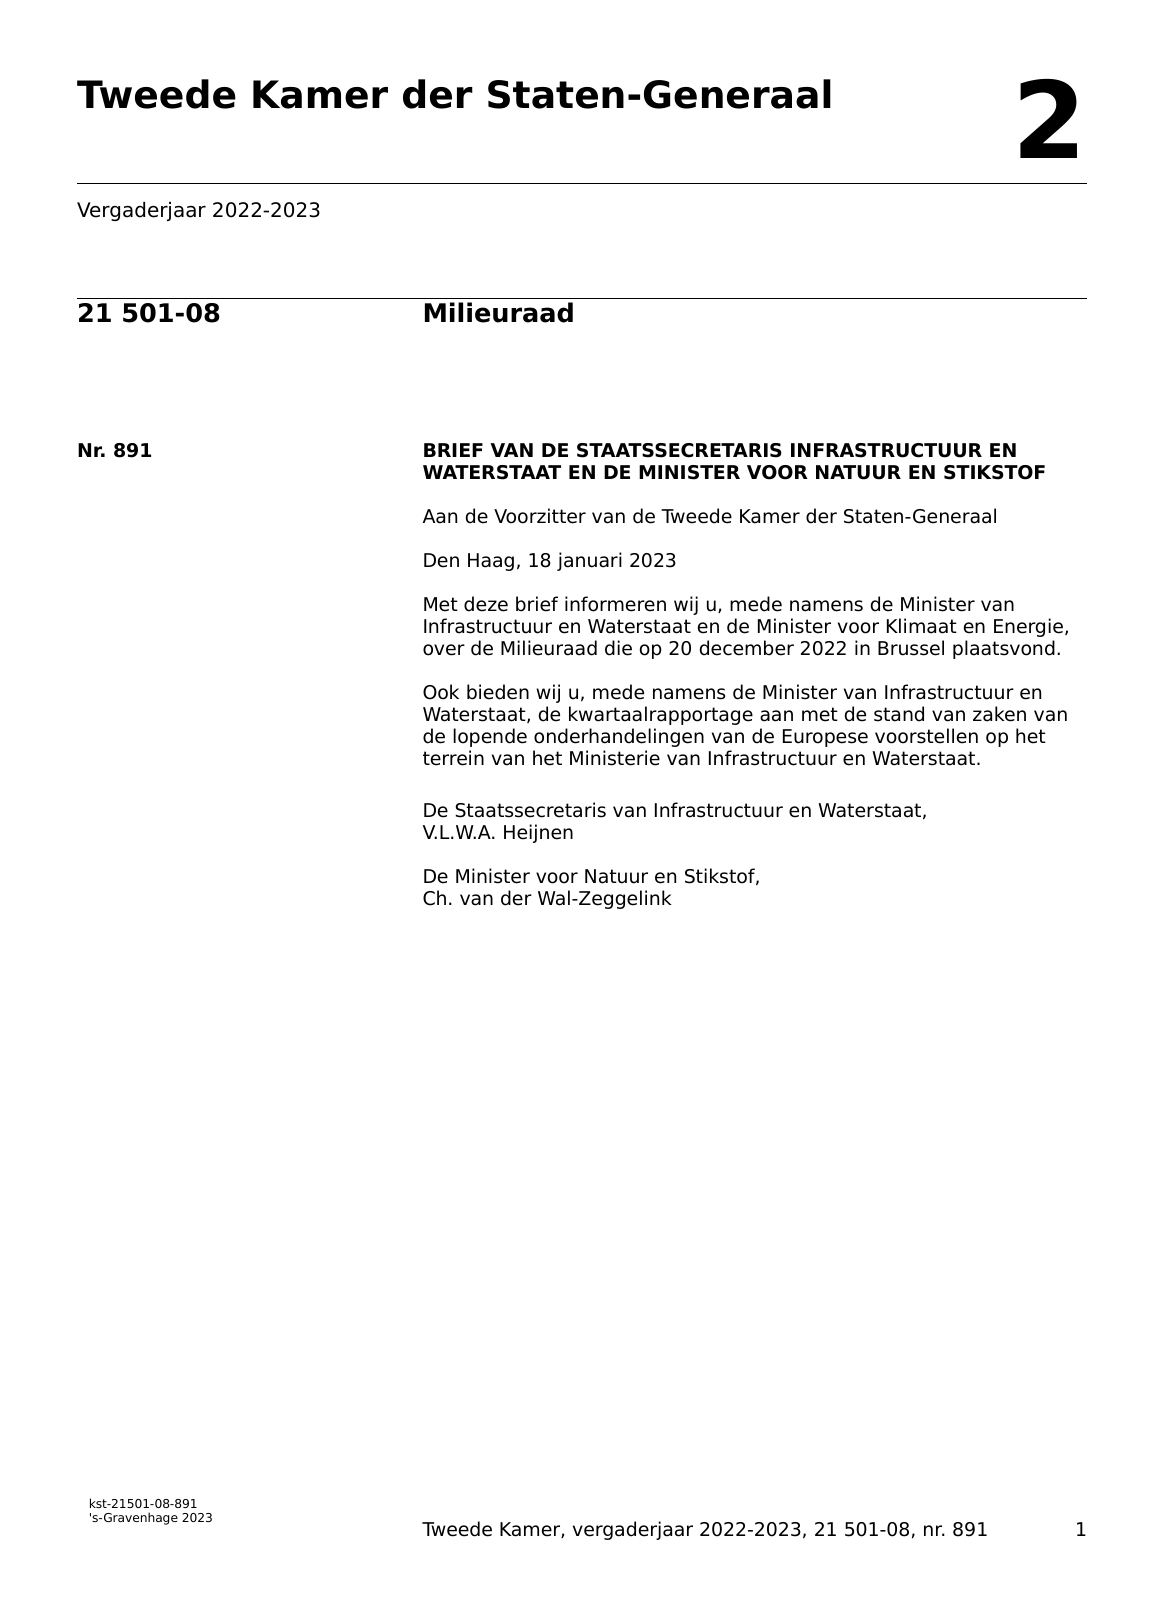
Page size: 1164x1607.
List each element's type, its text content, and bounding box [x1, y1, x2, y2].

text kst-21501-08-891 [88, 1497, 323, 1511]
text Met deze brief informeren wij u, mede namens de Minister van Infrastructuur en Waterstaat en de Minister voor Klimaat en Energie, over de Milieuraad die op 20 december 2022 in Brussel plaatsvond. [422, 594, 1087, 660]
table_header Tweede Kamer der Staten-Generaal [77, 59, 886, 183]
subtitle 21 501-08 Milieuraad [77, 299, 1087, 329]
text De Staatssecretaris van Infrastructuur en Waterstaat, V.L.W.A. Heijnen [422, 800, 1087, 844]
text 's-Gravenhage 2023 [88, 1511, 323, 1525]
table_header 2 [886, 59, 1087, 183]
text De Minister voor Natuur en Stikstof, Ch. van der Wal-Zeggelink [422, 866, 1087, 910]
text Aan de Voorzitter van de Tweede Kamer der Staten-Generaal [422, 506, 1087, 528]
subtitle Nr. 891 BRIEF VAN DE STAATSSECRETARIS INFRASTRUCTUUR EN WATERSTAAT EN DE MINISTER VOOR NATUUR EN STIKSTOF [77, 440, 1087, 484]
text Den Haag, 18 januari 2023 [422, 550, 1087, 572]
table_cell Vergaderjaar 2022-2023 [77, 184, 1087, 298]
text Ook bieden wij u, mede namens de Minister van Infrastructuur en Waterstaat, de kwartaalrapportage aan met de stand van zaken van de lopende onderhandelingen van de Europese voorstellen op het terrein van het Ministerie van Infrastructuur en Waterstaat. [422, 682, 1087, 770]
